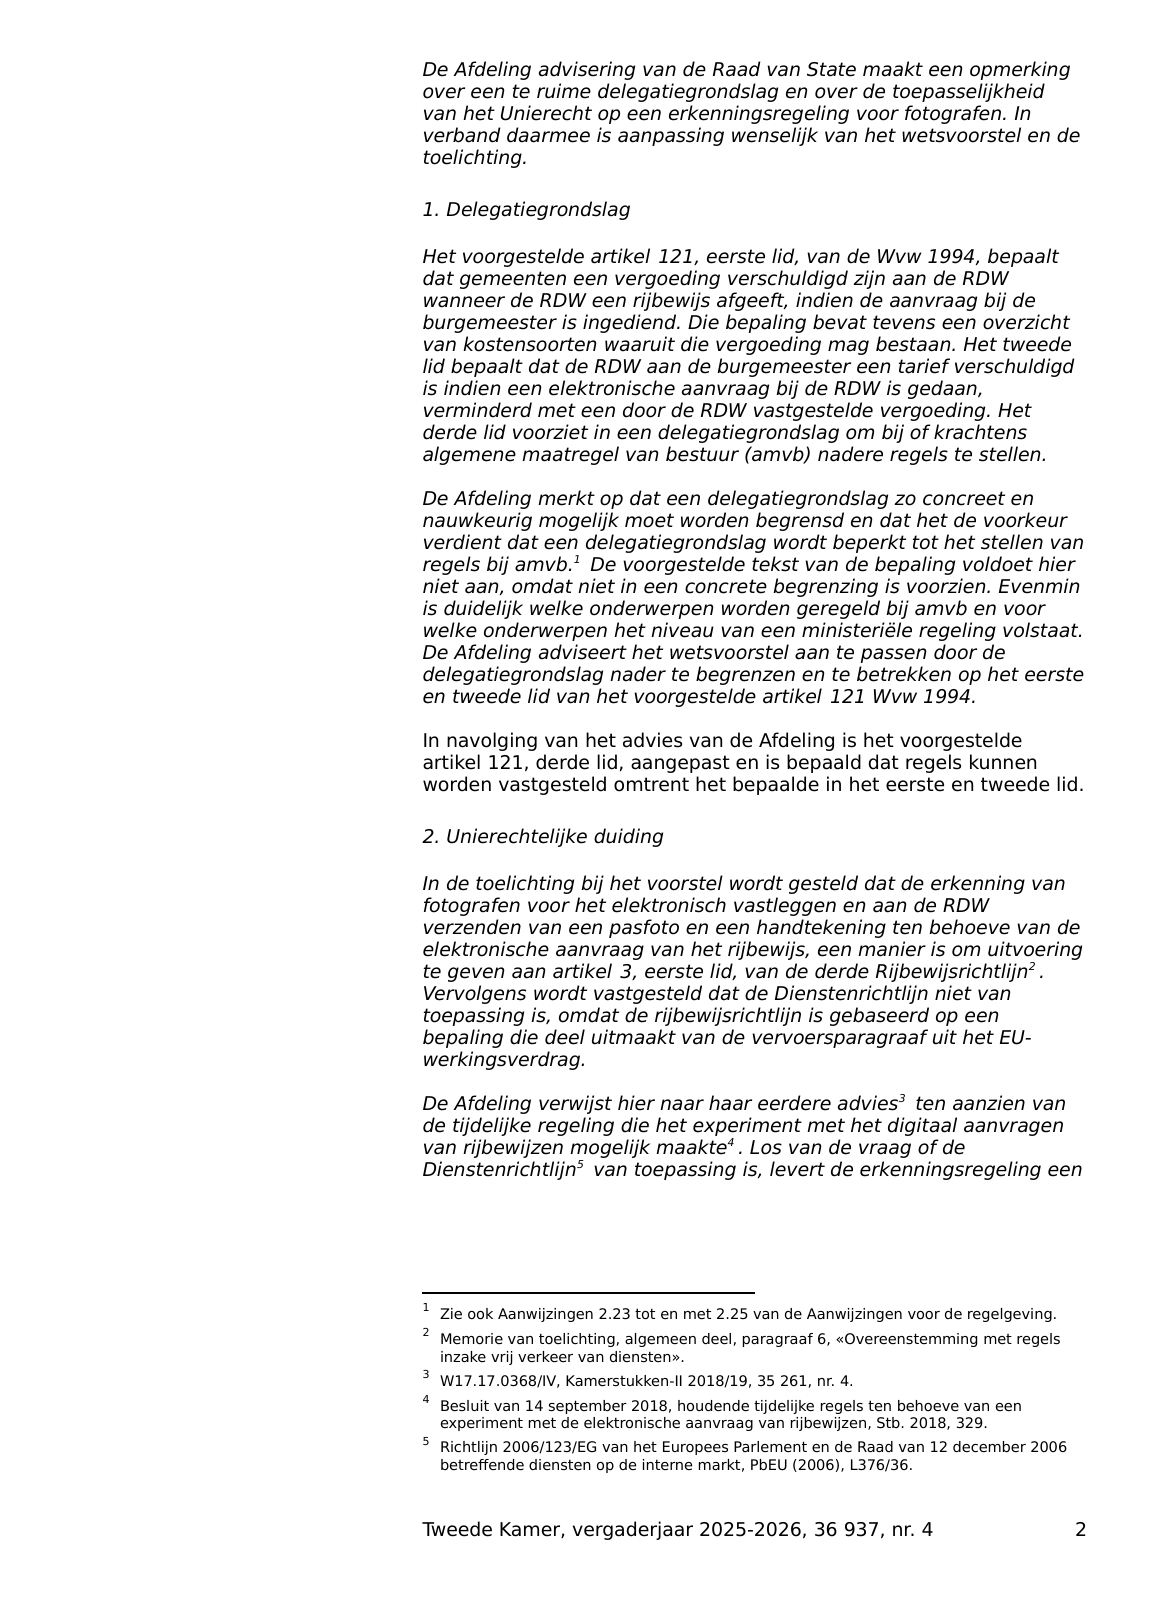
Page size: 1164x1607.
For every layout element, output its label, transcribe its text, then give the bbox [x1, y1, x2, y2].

text De Afdeling verwijst hier naar haar eerdere advies ten aanzien van de tijdelijke regeling die het experiment met het digitaal aanvragen van rijbewijzen mogelijk maakte. Los van de vraag of de Dienstenrichtlijn van toepassing is, levert de erkenningsregeling een [422, 1093, 1087, 1225]
text In de toelichting bij het voorstel wordt gesteld dat de erkenning van fotografen voor het elektronisch vastleggen en aan de RDW verzenden van een pasfoto en een handtekening ten behoeve van de elektronische aanvraag van het rijbewijs, een manier is om uitvoering te geven aan artikel 3, eerste lid, van de derde Rijbewijsrichtlijn. Vervolgens wordt vastgesteld dat de Dienstenrichtlijn niet van toepassing is, omdat de rijbewijsrichtlijn is gebaseerd op een bepaling die deel uitmaakt van de vervoersparagraaf uit het EU-werkingsverdrag. [422, 873, 1087, 1071]
subtitle 1. Delegatiegrondslag [422, 199, 1087, 221]
text W17.17.0368/IV, Kamerstukken-II 2018/19, 35 261, nr. 4. [422, 1368, 1087, 1391]
text De Afdeling merkt op dat een delegatiegrondslag zo concreet en nauwkeurig mogelijk moet worden begrensd en dat het de voorkeur verdient dat een delegatiegrondslag wordt beperkt tot het stellen van regels bij amvb. De voorgestelde tekst van de bepaling voldoet hier niet aan, omdat niet in een concrete begrenzing is voorzien. Evenmin is duidelijk welke onderwerpen worden geregeld bij amvb en voor welke onderwerpen het niveau van een ministeriële regeling volstaat. [422, 488, 1087, 642]
subtitle 2. Unierechtelijke duiding [422, 826, 1087, 848]
text De Afdeling adviseert het wetsvoorstel aan te passen door de delegatiegrondslag nader te begrenzen en te betrekken op het eerste en tweede lid van het voorgestelde artikel 121 Wvw 1994. [422, 642, 1087, 708]
text Het voorgestelde artikel 121, eerste lid, van de Wvw 1994, bepaalt dat gemeenten een vergoeding verschuldigd zijn aan de RDW wanneer de RDW een rijbewijs afgeeft, indien de aanvraag bij de burgemeester is ingediend. Die bepaling bevat tevens een overzicht van kostensoorten waaruit die vergoeding mag bestaan. Het tweede lid bepaalt dat de RDW aan de burgemeester een tarief verschuldigd is indien een elektronische aanvraag bij de RDW is gedaan, verminderd met een door de RDW vastgestelde vergoeding. Het derde lid voorziet in een delegatiegrondslag om bij of krachtens algemene maatregel van bestuur (amvb) nadere regels te stellen. [422, 246, 1087, 466]
text Memorie van toelichting, algemeen deel, paragraaf 6, «Overeenstemming met regels inzake vrij verkeer van diensten». [422, 1327, 1087, 1366]
text Zie ook Aanwijzingen 2.23 tot en met 2.25 van de Aanwijzingen voor de regelgeving. [422, 1302, 1087, 1324]
text In navolging van het advies van de Afdeling is het voorgestelde artikel 121, derde lid, aangepast en is bepaald dat regels kunnen worden vastgesteld omtrent het bepaalde in het eerste en tweede lid. [422, 730, 1087, 796]
text De Afdeling advisering van de Raad van State maakt een opmerking over een te ruime delegatiegrondslag en over de toepasselijkheid van het Unierecht op een erkenningsregeling voor fotografen. In verband daarmee is aanpassing wenselijk van het wetsvoorstel en de toelichting. [422, 59, 1087, 169]
text Besluit van 14 september 2018, houdende tijdelijke regels ten behoeve van een experiment met de elektronische aanvraag van rijbewijzen, Stb. 2018, 329. [422, 1393, 1087, 1432]
text Richtlijn 2006/123/EG van het Europees Parlement en de Raad van 12 december 2006 betreffende diensten op de interne markt, PbEU (2006), L376/36. [422, 1435, 1087, 1474]
